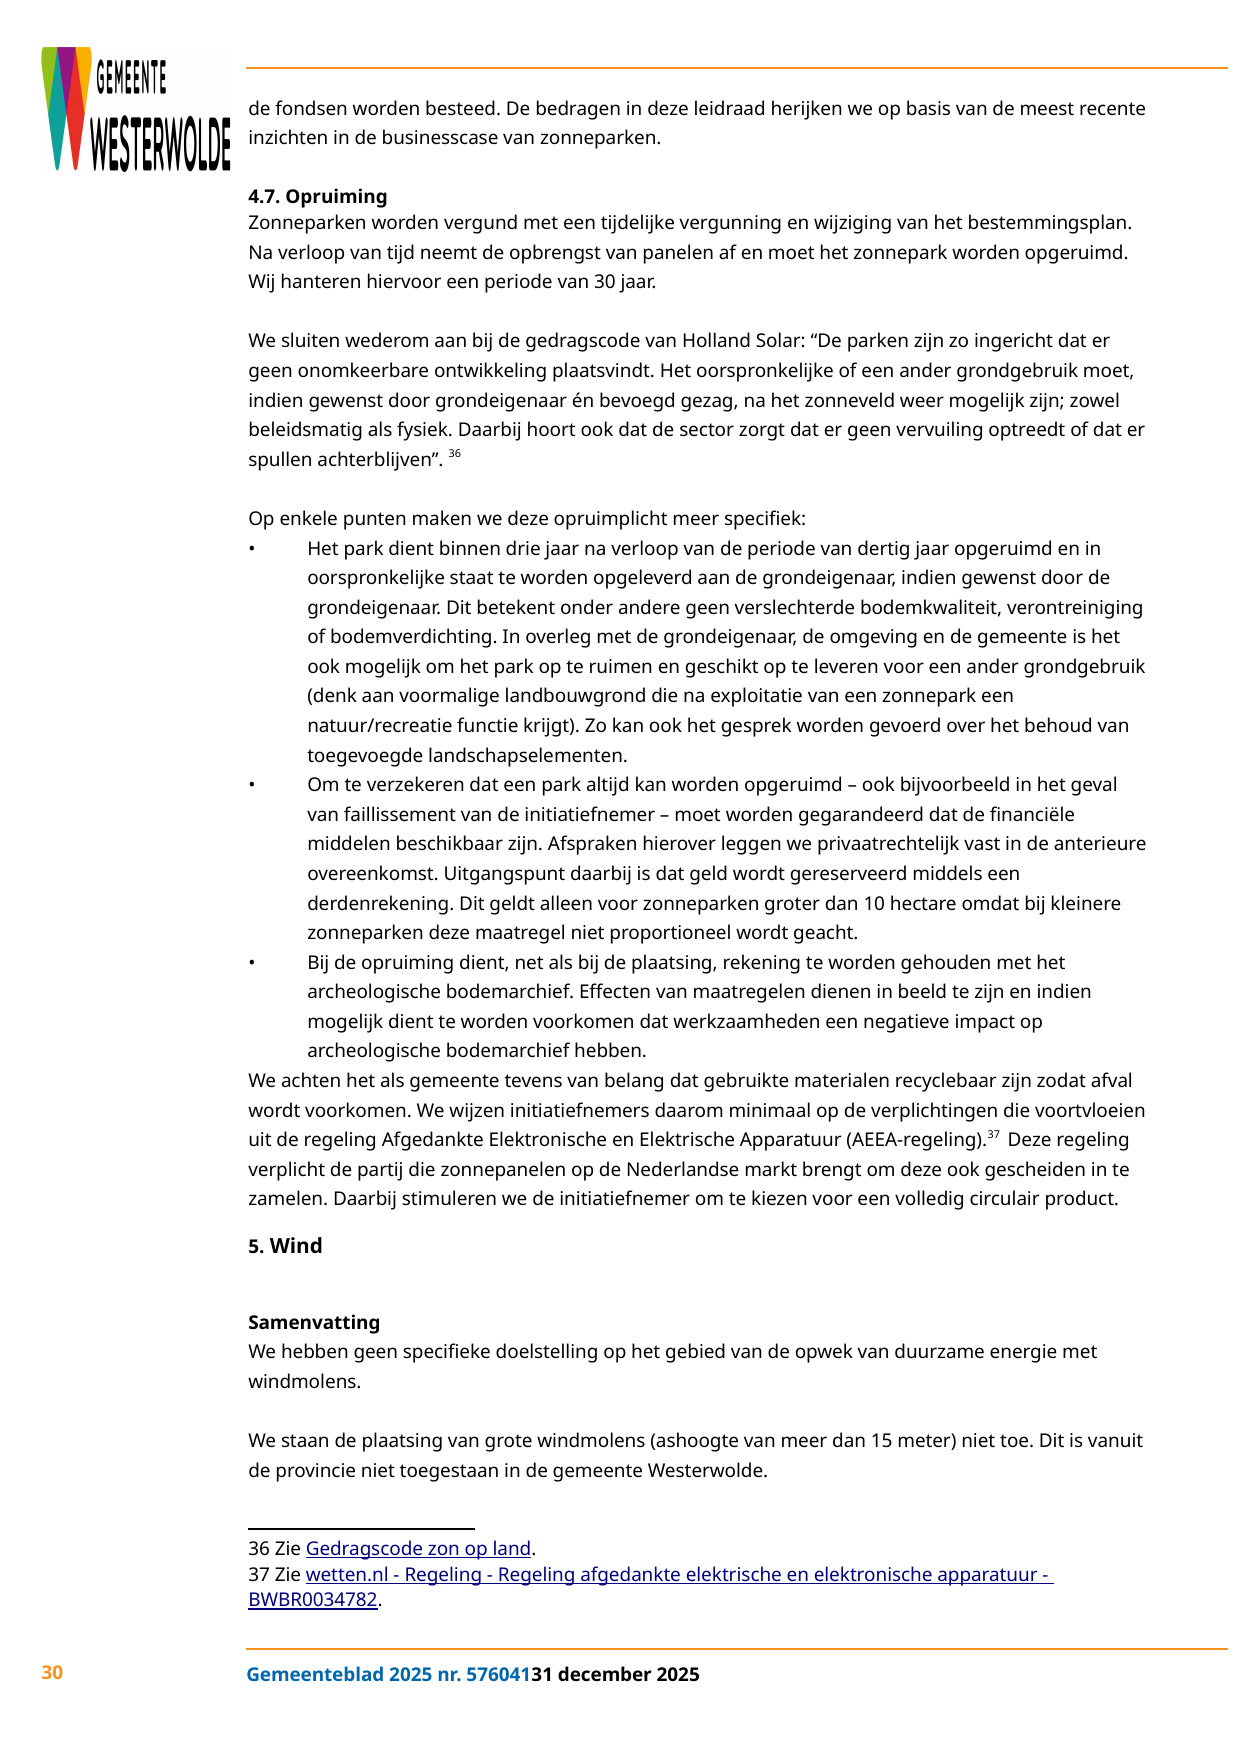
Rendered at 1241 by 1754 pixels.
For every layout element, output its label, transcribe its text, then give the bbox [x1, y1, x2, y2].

text 5. Wind [248, 1231, 1152, 1259]
table_header Samenvatting We hebben geen specifieke doelstelling op het gebied van de opwek van duurzame energie met windmolens. We staan de plaatsing van grote windmolens (ashoogte van meer dan 15 meter) niet toe. Dit is vanuit de provincie niet toegestaan in de gemeente Westerwolde. [248, 1309, 1152, 1512]
picture [41, 47, 231, 172]
text We achten het als gemeente tevens van belang dat gebruikte materialen recyclebaar zijn zodat afval wordt voorkomen. We wijzen initiatiefnemers daarom minimaal op de verplichtingen die voortvloeien uit de regeling Afgedankte Elektronische en Elektrische Apparatuur (AEEA-regeling). Deze regeling verplicht de partij die zonnepanelen op de Nederlandse markt brengt om deze ook gescheiden in te zamelen. Daarbij stimuleren we de initiatiefnemer om te kiezen voor een volledig circulair product. [248, 1067, 1152, 1211]
list Bij de opruiming dient, net als bij de plaatsing, rekening te worden gehouden met het archeologische bodemarchief. Effecten van maatregelen dienen in beeld te zijn en indien mogelijk dient te worden voorkomen dat werkzaamheden een negatieve impact op archeologische bodemarchief hebben. [248, 949, 1152, 1063]
text Zie Gedragscode zon op land. [248, 1535, 1152, 1561]
text Op enkele punten maken we deze opruimplicht meer specifiek: [248, 505, 1152, 531]
text Zonneparken worden vergund met een tijdelijke vergunning en wijziging van het bestemmingsplan. Na verloop van tijd neemt de opbrengst van panelen af en moet het zonnepark worden opgeruimd. Wij hanteren hiervoor een periode van 30 jaar. [248, 209, 1152, 294]
text 4.7. Opruiming [248, 183, 1152, 209]
text We sluiten wederom aan bij de gedragscode van Holland Solar: “De parken zijn zo ingericht dat er geen onomkeerbare ontwikkeling plaatsvindt. Het oorspronkelijke of een ander grondgebruik moet, indien gewenst door grondeigenaar én bevoegd gezag, na het zonneveld weer mogelijk zijn; zowel beleidsmatig als fysiek. Daarbij hoort ook dat de sector zorgt dat er geen vervuiling optreedt of dat er spullen achterblijven”. [248, 328, 1152, 472]
list Om te verzekeren dat een park altijd kan worden opgeruimd – ook bijvoorbeeld in het geval van faillissement van de initiatiefnemer – moet worden gegarandeerd dat de financiële middelen beschikbaar zijn. Afspraken hierover leggen we privaatrechtelijk vast in de anterieure overeenkomst. Uitgangspunt daarbij is dat geld wordt gereserveerd middels een derdenrekening. Dit geldt alleen voor zonneparken groter dan 10 hectare omdat bij kleinere zonneparken deze maatregel niet proportioneel wordt geacht. [248, 771, 1152, 945]
text Zie wetten.nl - Regeling - Regeling afgedankte elektrische en elektronische apparatuur - BWBR0034782. [248, 1561, 1152, 1612]
text de fondsen worden besteed. De bedragen in deze leidraad herijken we op basis van de meest recente inzichten in de businesscase van zonneparken. [248, 95, 1152, 150]
list Het park dient binnen drie jaar na verloop van de periode van dertig jaar opgeruimd en in oorspronkelijke staat te worden opgeleverd aan de grondeigenaar, indien gewenst door de grondeigenaar. Dit betekent onder andere geen verslechterde bodemkwaliteit, verontreiniging of bodemverdichting. In overleg met de grondeigenaar, de omgeving en de gemeente is het ook mogelijk om het park op te ruimen en geschikt op te leveren voor een ander grondgebruik (denk aan voormalige landbouwgrond die na exploitatie van een zonnepark een natuur/recreatie functie krijgt). Zo kan ook het gesprek worden gevoerd over het behoud van toegevoegde landschapselementen. [248, 535, 1152, 767]
